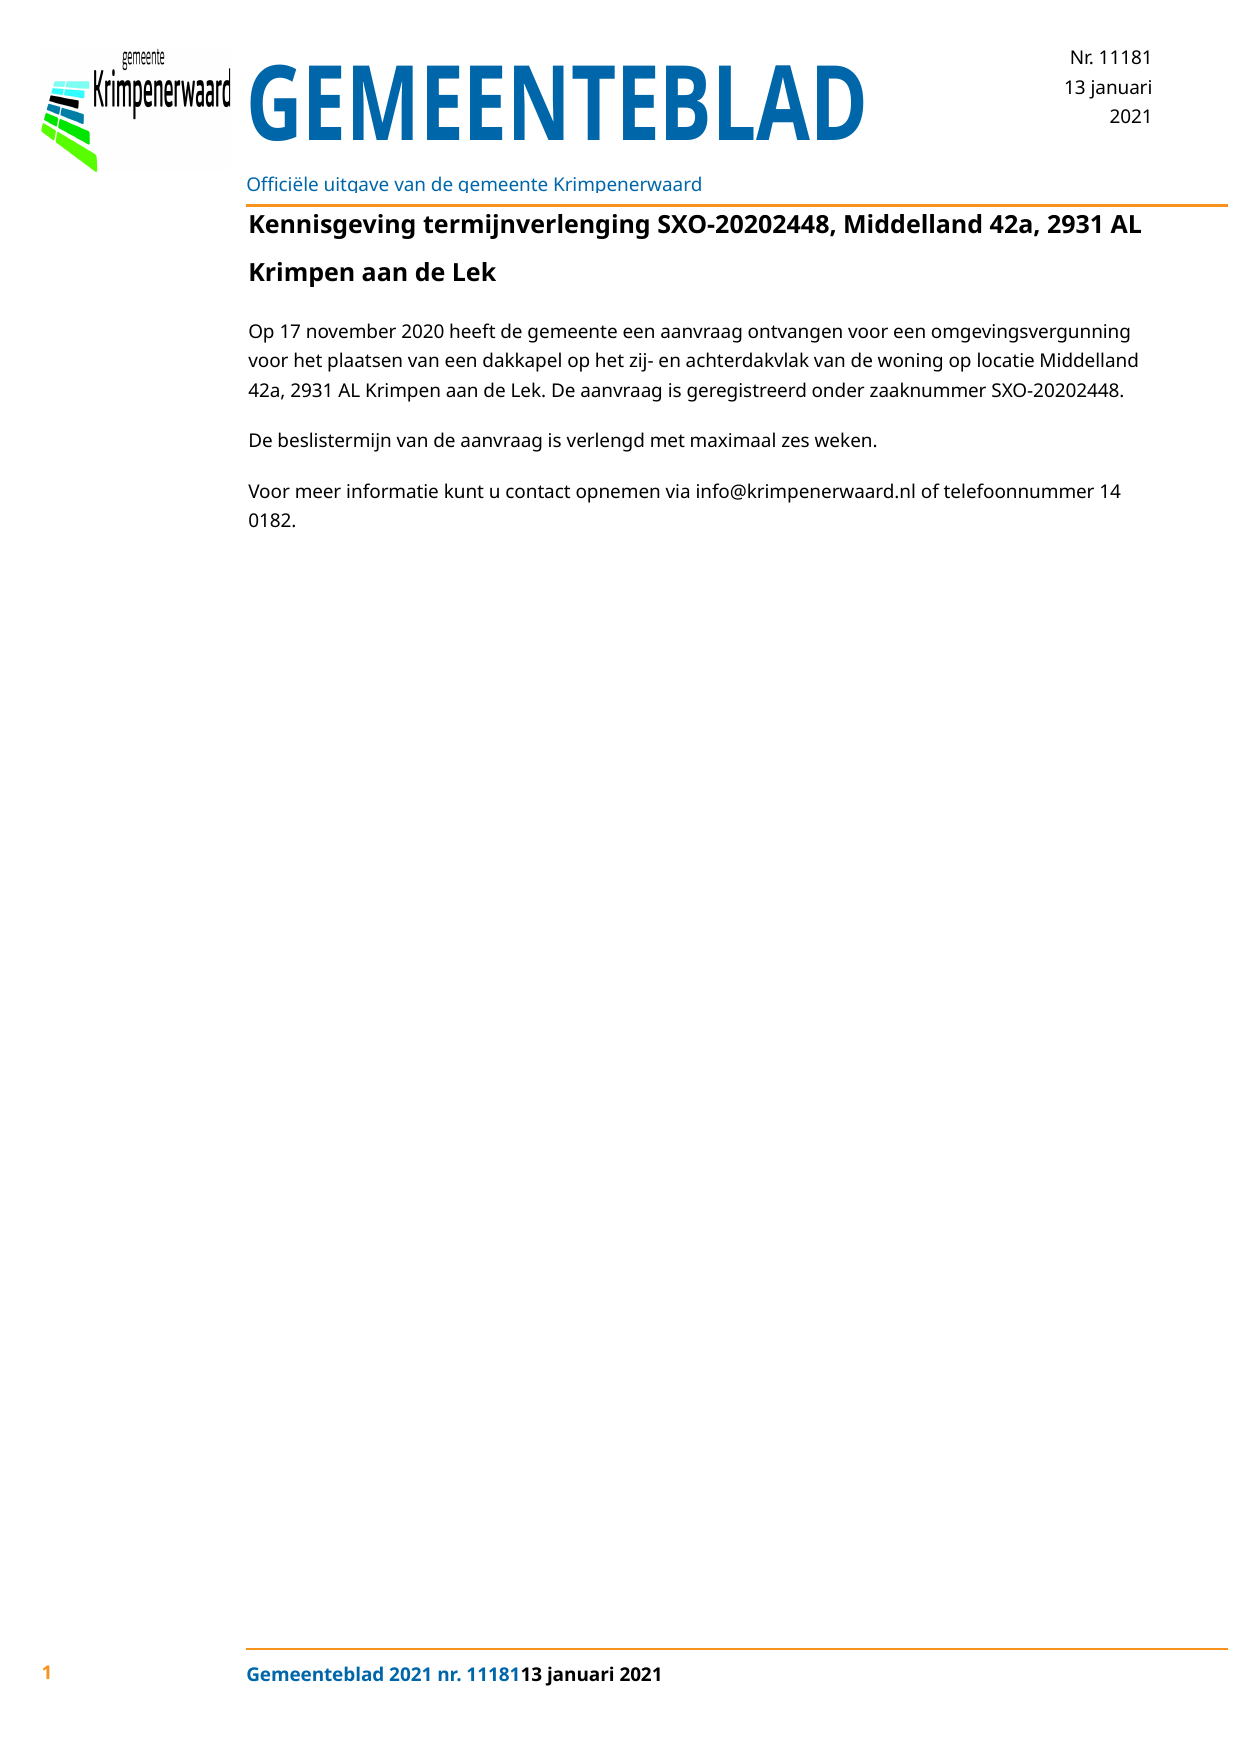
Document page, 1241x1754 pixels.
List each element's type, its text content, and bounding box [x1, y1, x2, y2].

text Kennisgeving termijnverlenging SXO-20202448, Middelland 42a, 2931 AL Krimpen aan de Lek [248, 207, 1152, 288]
text Op 17 november 2020 heeft de gemeente een aanvraag ontvangen voor een omgevingsvergunning voor het plaatsen van een dakkapel op het zij- en achterdakvlak van de woning op locatie Middelland 42a, 2931 AL Krimpen aan de Lek. De aanvraag is geregistreerd onder zaaknummer SXO-20202448. [248, 318, 1152, 403]
text De beslistermijn van de aanvraag is verlengd met maximaal zes weken. [248, 427, 1152, 453]
picture [41, 47, 231, 172]
text Voor meer informatie kunt u contact opnemen via info@krimpenerwaard.nl of telefoonnummer 14 0182. [248, 478, 1152, 533]
